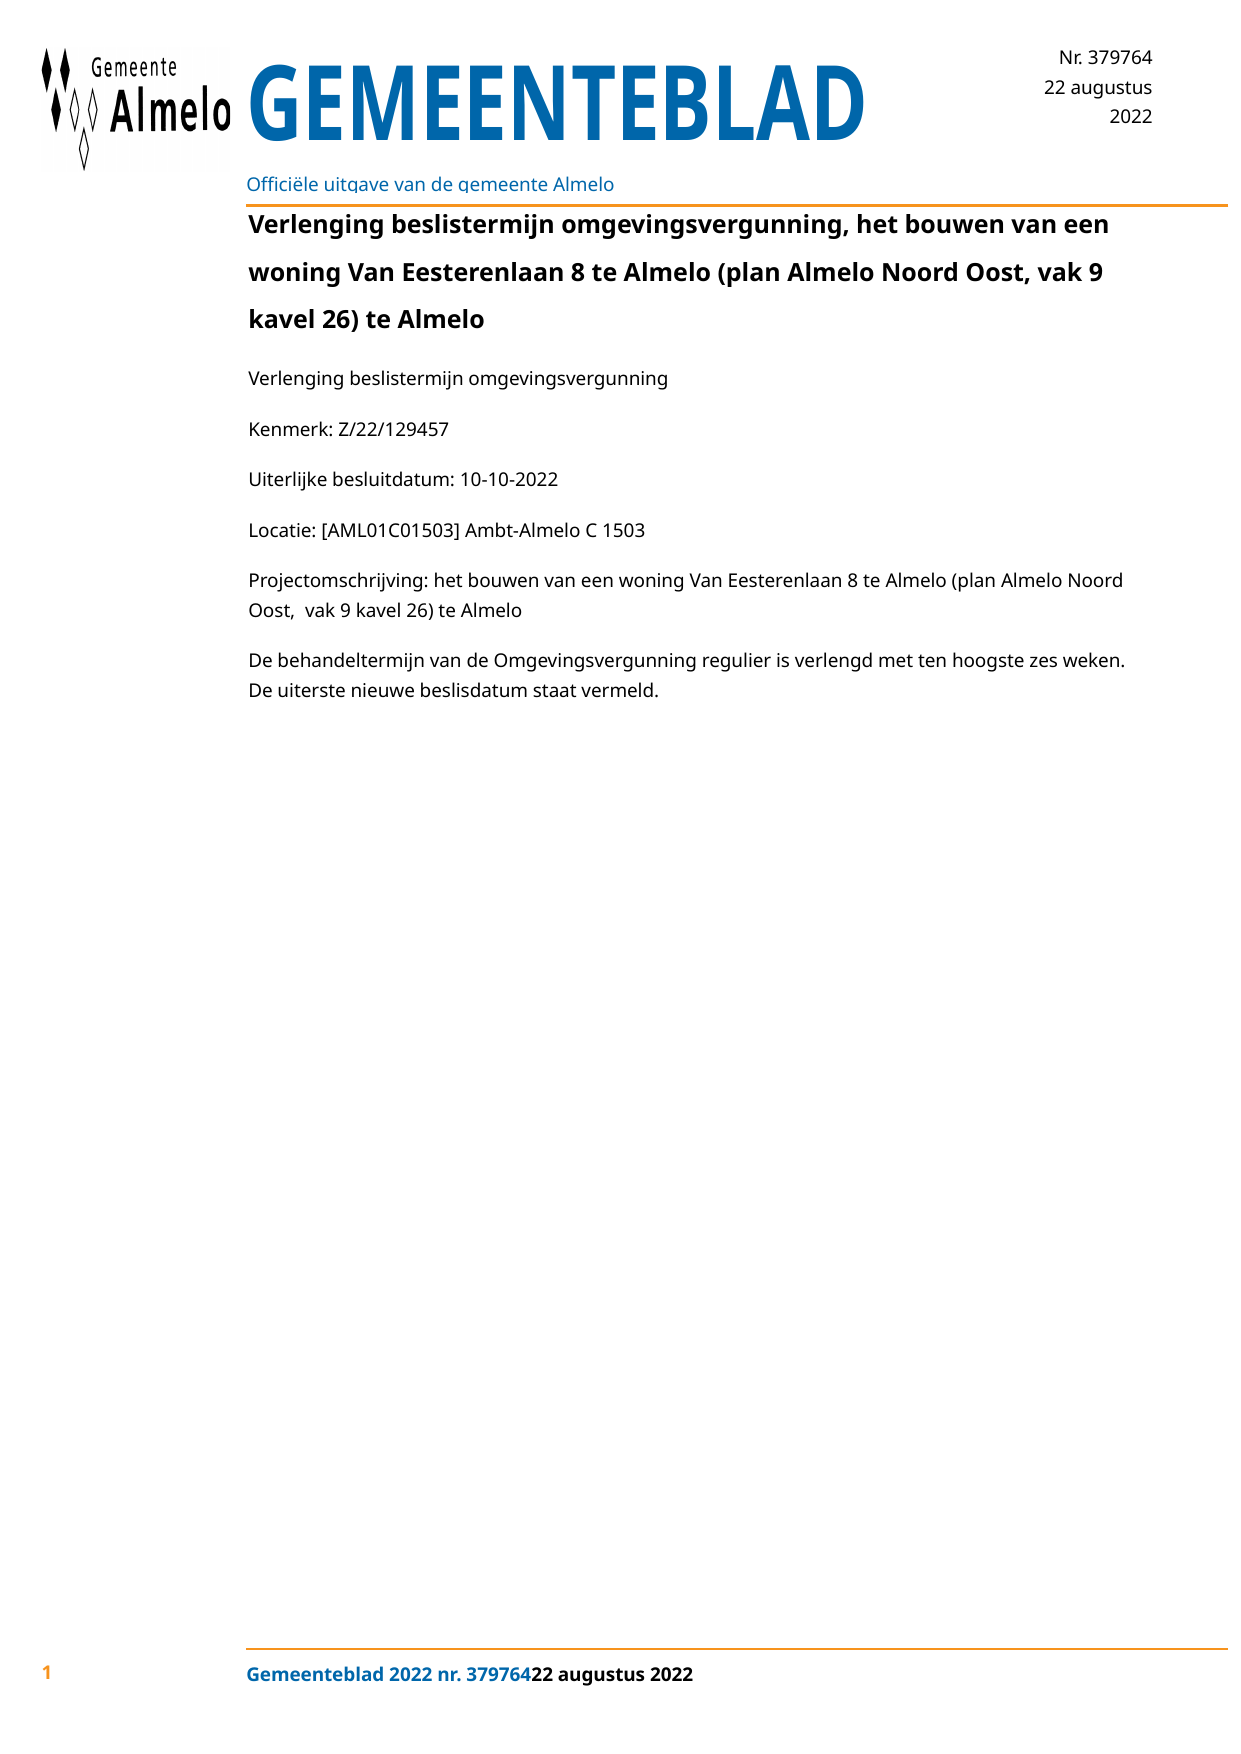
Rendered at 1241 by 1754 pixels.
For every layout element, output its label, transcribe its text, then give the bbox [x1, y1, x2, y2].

text Projectomschrijving: het bouwen van een woning Van Eesterenlaan 8 te Almelo (plan Almelo Noord Oost, vak 9 kavel 26) te Almelo [248, 567, 1152, 622]
text Verlenging beslistermijn omgevingsvergunning, het bouwen van een woning Van Eesterenlaan 8 te Almelo (plan Almelo Noord Oost, vak 9 kavel 26) te Almelo [248, 207, 1152, 336]
text Verlenging beslistermijn omgevingsvergunning [248, 366, 1152, 391]
text De behandeltermijn van de Omgevingsvergunning regulier is verlengd met ten hoogste zes weken. De uiterste nieuwe beslisdatum staat vermeld. [248, 647, 1152, 702]
text Locatie: [AML01C01503] Ambt-Almelo C 1503 [248, 517, 1152, 542]
text Uiterlijke besluitdatum: 10-10-2022 [248, 466, 1152, 492]
picture [41, 47, 231, 172]
text Kenmerk: Z/22/129457 [248, 416, 1152, 442]
